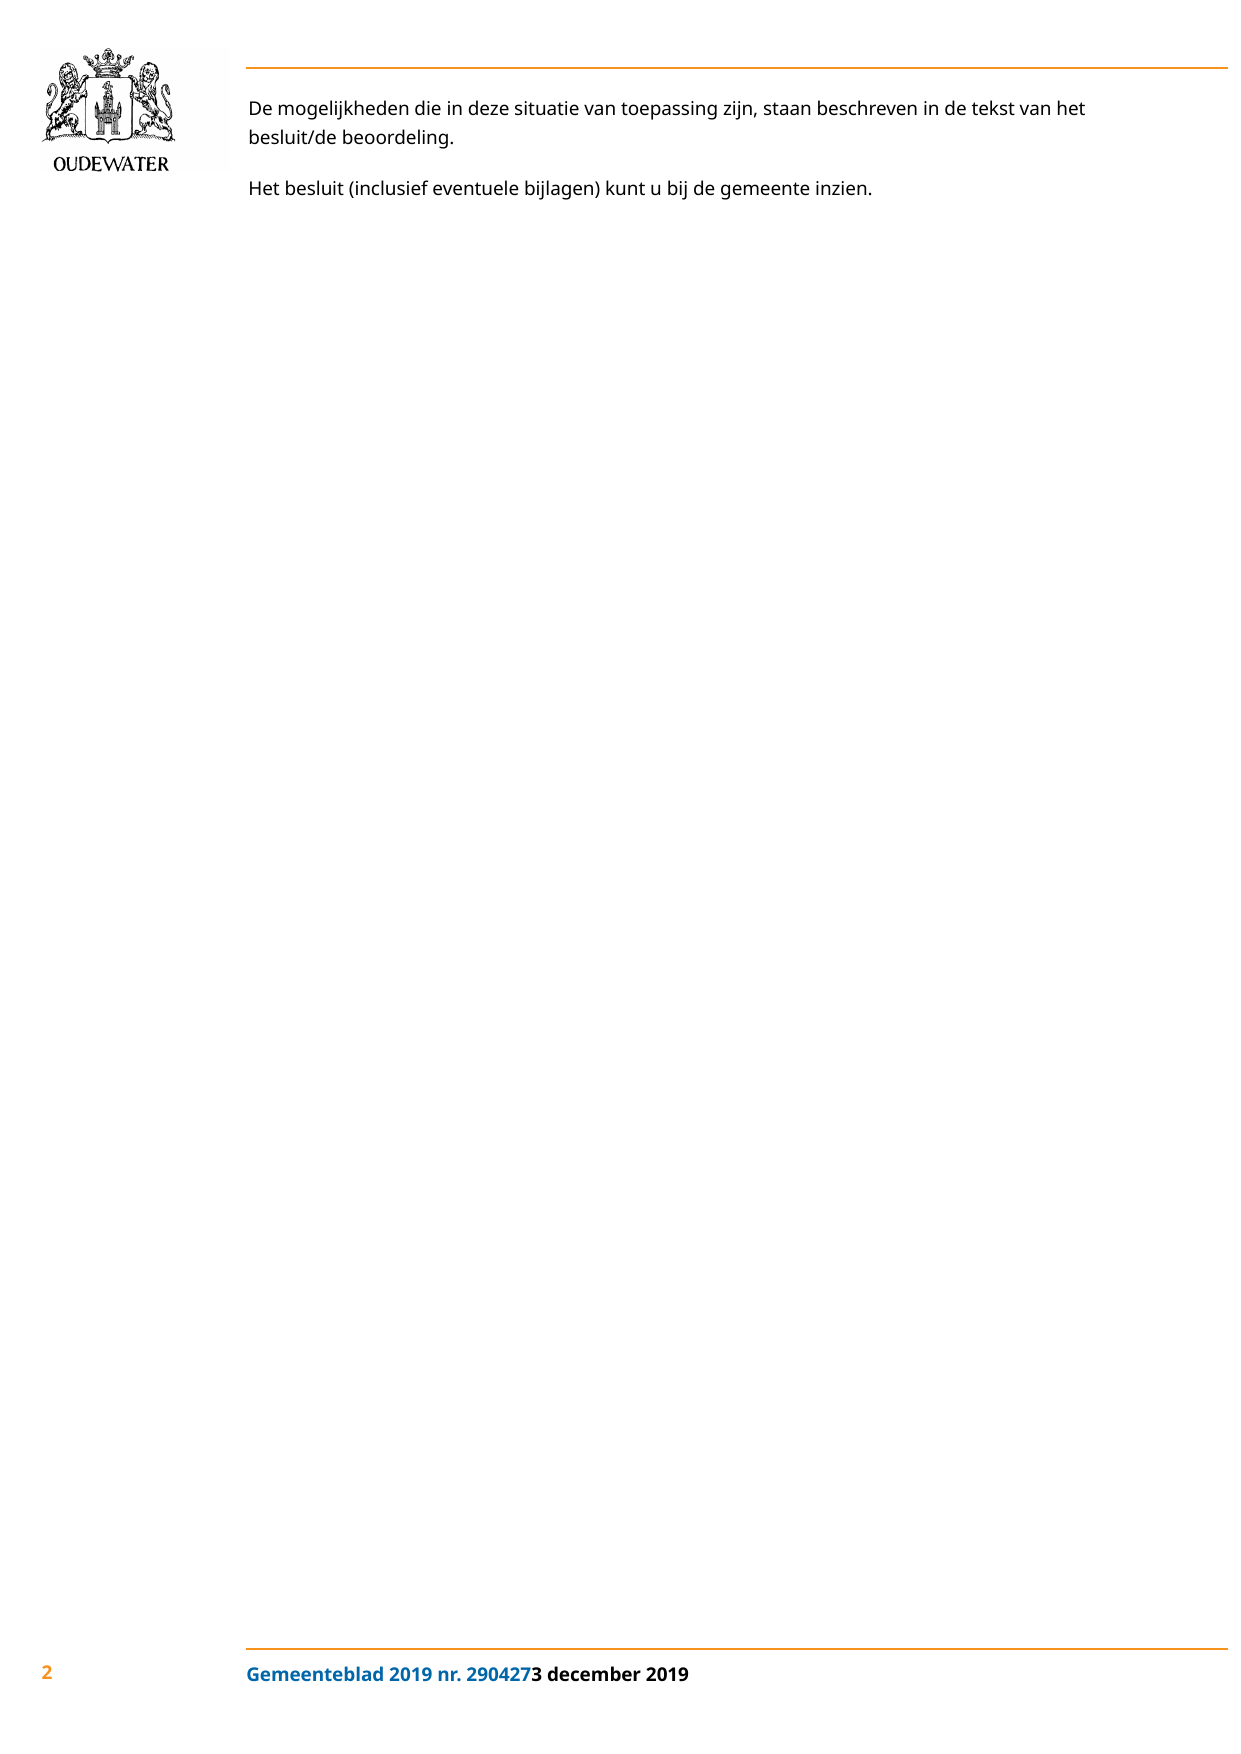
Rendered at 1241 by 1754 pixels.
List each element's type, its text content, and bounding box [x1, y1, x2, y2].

text Het besluit (inclusief eventuele bijlagen) kunt u bij de gemeente inzien. [248, 175, 1152, 201]
text De mogelijkheden die in deze situatie van toepassing zijn, staan beschreven in de tekst van het besluit/de beoordeling. [248, 95, 1152, 150]
picture [41, 47, 231, 172]
